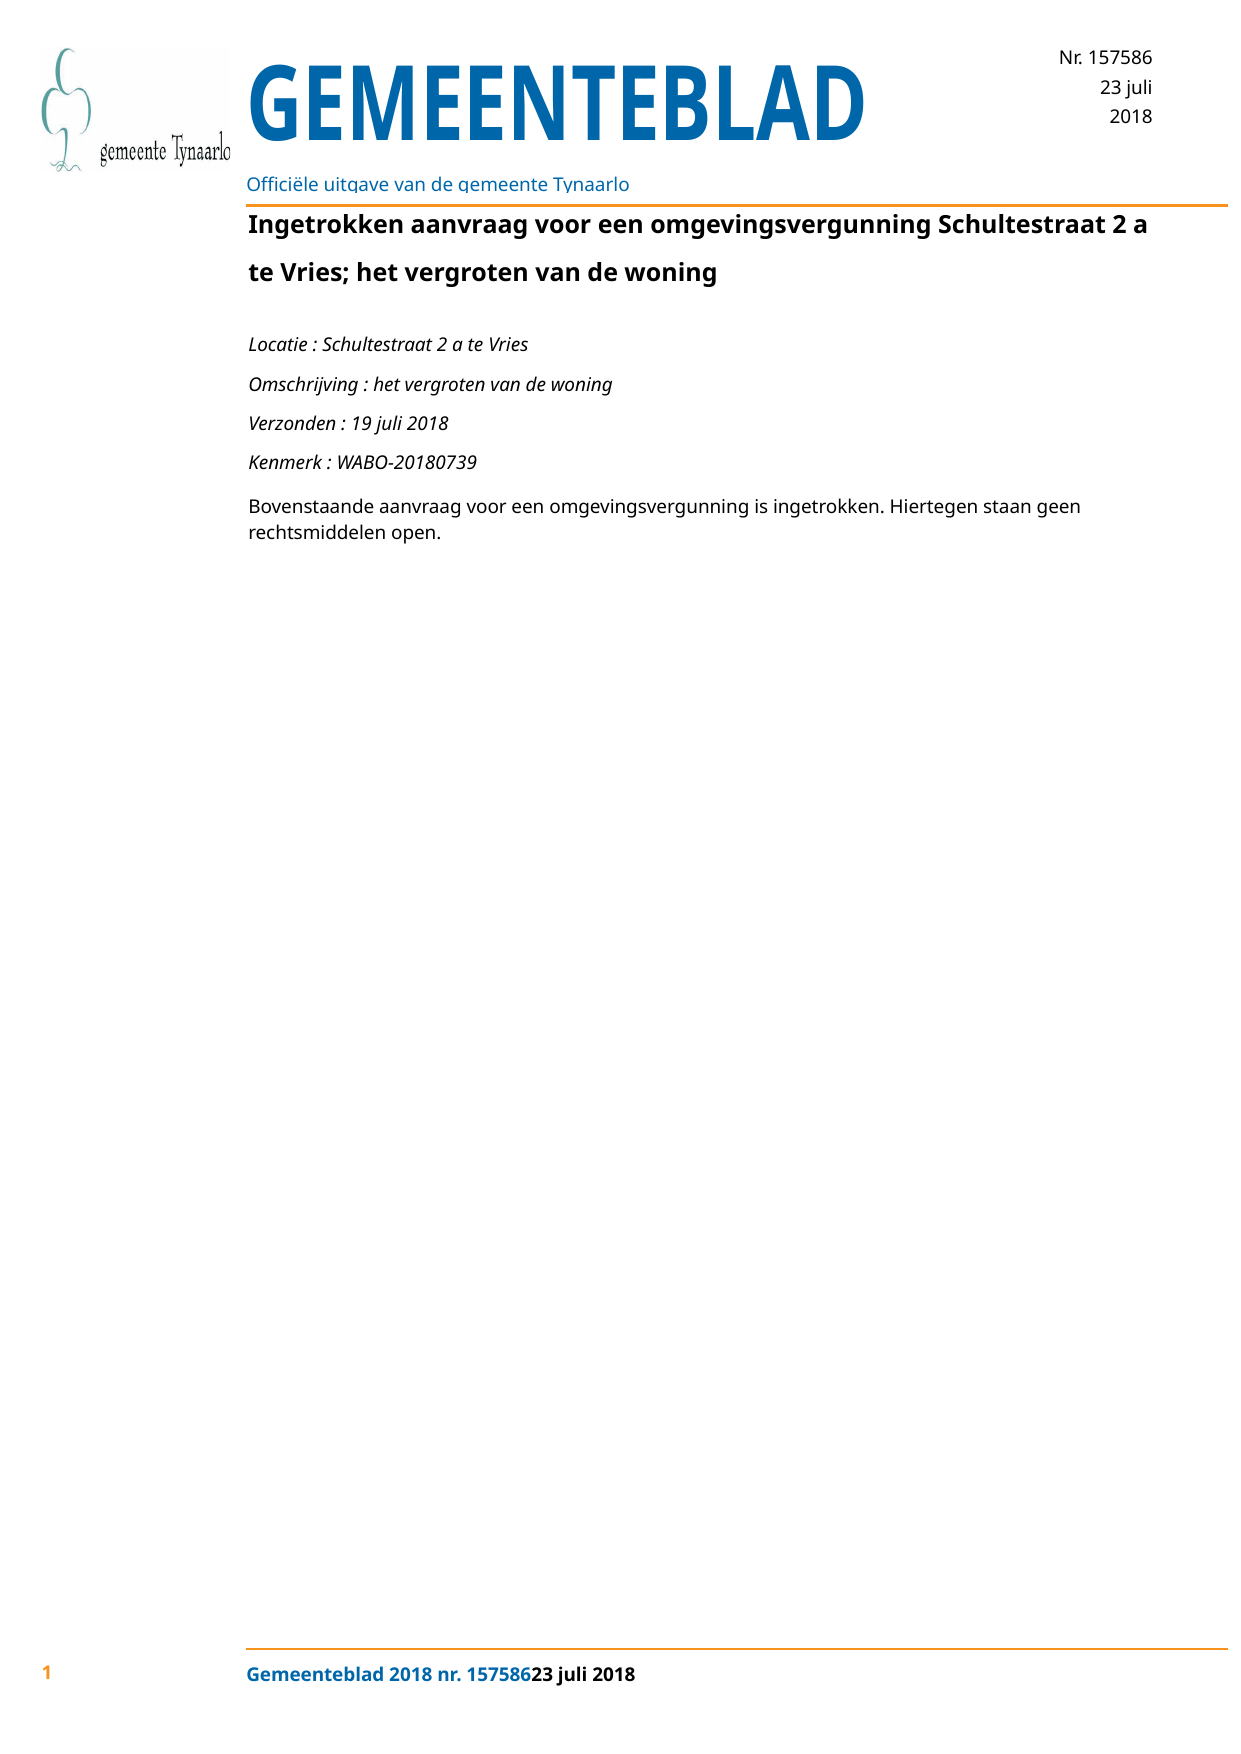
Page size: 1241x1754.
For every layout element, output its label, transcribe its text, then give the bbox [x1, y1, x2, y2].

text Kenmerk : WABO-20180739 [248, 449, 1152, 475]
picture [41, 47, 231, 172]
text Locatie : Schultestraat 2 a te Vries [248, 331, 1152, 357]
text Ingetrokken aanvraag voor een omgevingsvergunning Schultestraat 2 a te Vries; het vergroten van de woning [248, 207, 1152, 288]
text Omschrijving : het vergroten van de woning [248, 371, 1152, 396]
text Verzonden : 19 juli 2018 [248, 410, 1152, 436]
text Bovenstaande aanvraag voor een omgevingsvergunning is ingetrokken. Hiertegen staan geen rechtsmiddelen open. [248, 493, 1152, 545]
